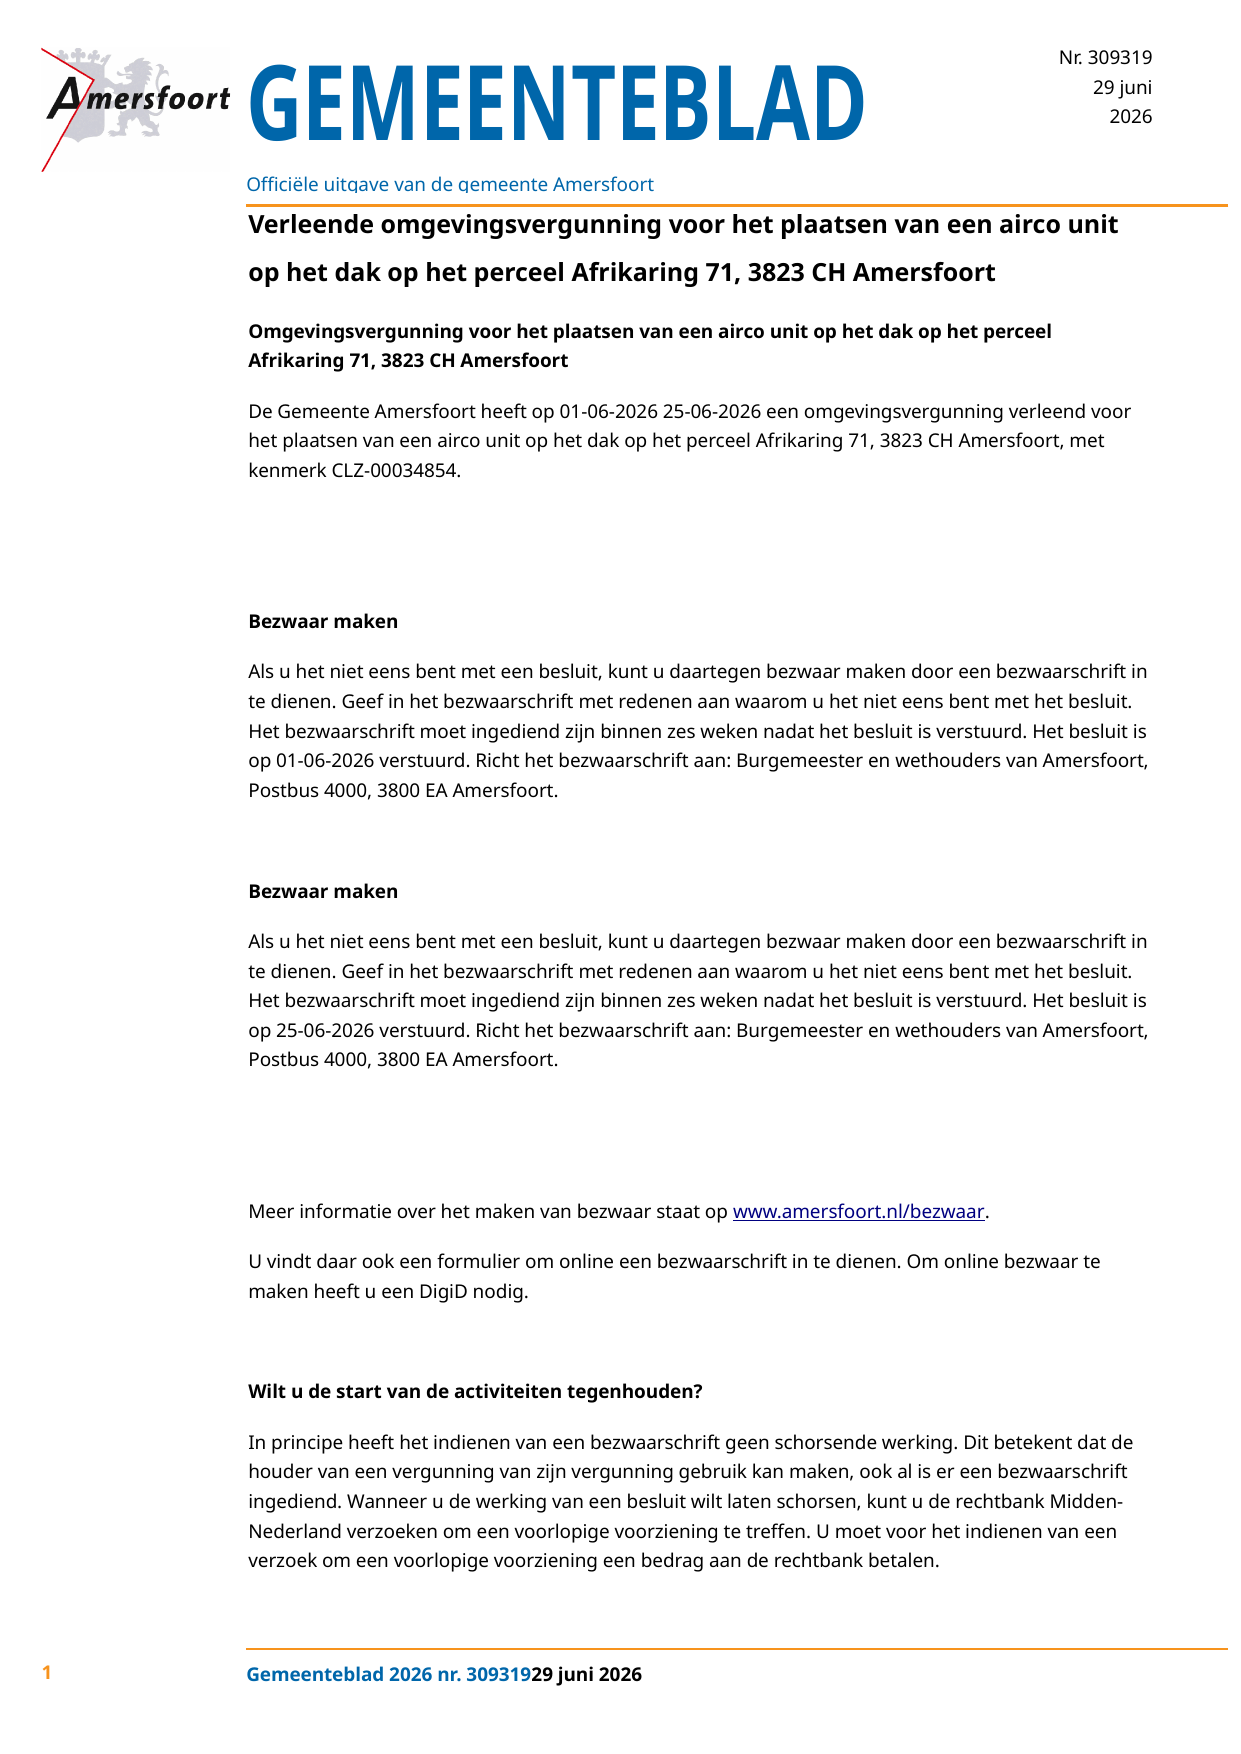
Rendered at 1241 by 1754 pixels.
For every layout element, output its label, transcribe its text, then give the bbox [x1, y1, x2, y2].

text Meer informatie over het maken van bezwaar staat op www.amersfoort.nl/bezwaar. [248, 1198, 1152, 1224]
text Als u het niet eens bent met een besluit, kunt u daartegen bezwaar maken door een bezwaarschrift in te dienen. Geef in het bezwaarschrift met redenen aan waarom u het niet eens bent met het besluit. Het bezwaarschrift moet ingediend zijn binnen zes weken nadat het besluit is verstuurd. Het besluit is op 01-06-2026 verstuurd. Richt het bezwaarschrift aan: Burgemeester en wethouders van Amersfoort, Postbus 4000, 3800 EA Amersfoort. [248, 659, 1152, 803]
text Bezwaar maken [248, 878, 1152, 904]
text U vindt daar ook een formulier om online een bezwaarschrift in te dienen. Om online bezwaar te maken heeft u een DigiD nodig. [248, 1248, 1152, 1304]
text De Gemeente Amersfoort heeft op 01-06-2026 25-06-2026 een omgevingsvergunning verleend voor het plaatsen van een airco unit op het dak op het perceel Afrikaring 71, 3823 CH Amersfoort, met kenmerk CLZ-00034854. [248, 398, 1152, 483]
text In principe heeft het indienen van een bezwaarschrift geen schorsende werking. Dit betekent dat de houder van een vergunning van zijn vergunning gebruik kan maken, ook al is er een bezwaarschrift ingediend. Wanneer u de werking van een besluit wilt laten schorsen, kunt u de rechtbank Midden-Nederland verzoeken om een voorlopige voorziening te treffen. U moet voor het indienen van een verzoek om een voorlopige voorziening een bedrag aan de rechtbank betalen. [248, 1429, 1152, 1573]
text Omgevingsvergunning voor het plaatsen van een airco unit op het dak op het perceel Afrikaring 71, 3823 CH Amersfoort [248, 318, 1152, 373]
text Als u het niet eens bent met een besluit, kunt u daartegen bezwaar maken door een bezwaarschrift in te dienen. Geef in het bezwaarschrift met redenen aan waarom u het niet eens bent met het besluit. Het bezwaarschrift moet ingediend zijn binnen zes weken nadat het besluit is verstuurd. Het besluit is op 25-06-2026 verstuurd. Richt het bezwaarschrift aan: Burgemeester en wethouders van Amersfoort, Postbus 4000, 3800 EA Amersfoort. [248, 928, 1152, 1072]
text Verleende omgevingsvergunning voor het plaatsen van een airco unit op het dak op het perceel Afrikaring 71, 3823 CH Amersfoort [248, 207, 1152, 288]
picture [41, 47, 231, 172]
text Wilt u de start van de activiteiten tegenhouden? [248, 1379, 1152, 1404]
text Bezwaar maken [248, 608, 1152, 634]
